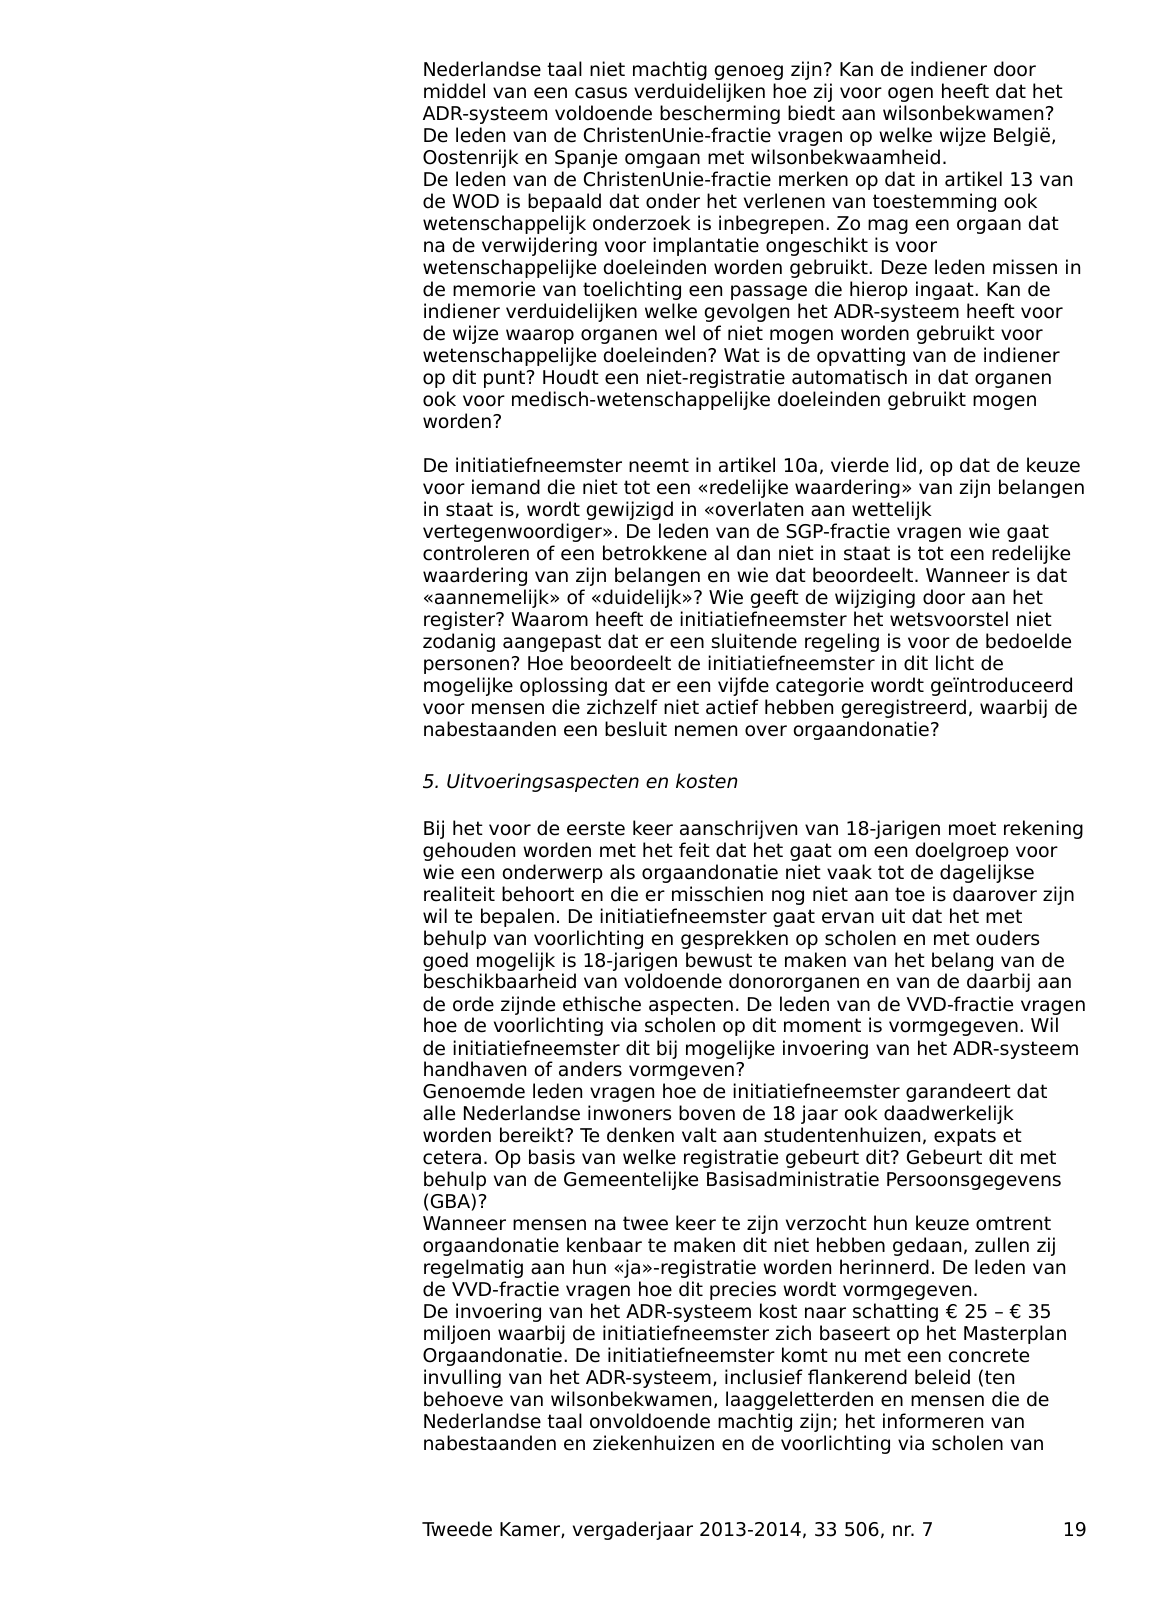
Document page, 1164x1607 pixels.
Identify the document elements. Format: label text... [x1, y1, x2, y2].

text Bij het voor de eerste keer aanschrijven van 18-jarigen moet rekening gehouden worden met het feit dat het gaat om een doelgroep voor wie een onderwerp als orgaandonatie niet vaak tot de dagelijkse realiteit behoort en die er misschien nog niet aan toe is daarover zijn wil te bepalen. De initiatiefneemster gaat ervan uit dat het met behulp van voorlichting en gesprekken op scholen en met ouders goed mogelijk is 18-jarigen bewust te maken van het belang van de beschikbaarheid van voldoende donororganen en van de daarbij aan de orde zijnde ethische aspecten. De leden van de VVD-fractie vragen hoe de voorlichting via scholen op dit moment is vormgegeven. Wil de initiatiefneemster dit bij mogelijke invoering van het ADR-systeem handhaven of anders vormgeven? [422, 818, 1087, 1081]
text Nederlandse taal niet machtig genoeg zijn? Kan de indiener door middel van een casus verduidelijken hoe zij voor ogen heeft dat het ADR-systeem voldoende bescherming biedt aan wilsonbekwamen? [422, 59, 1087, 125]
text De leden van de ChristenUnie-fractie vragen op welke wijze België, Oostenrijk en Spanje omgaan met wilsonbekwaamheid. [422, 125, 1087, 169]
text Wanneer mensen na twee keer te zijn verzocht hun keuze omtrent orgaandonatie kenbaar te maken dit niet hebben gedaan, zullen zij regelmatig aan hun «ja»-registratie worden herinnerd. De leden van de VVD-fractie vragen hoe dit precies wordt vormgegeven. [422, 1213, 1087, 1301]
text Genoemde leden vragen hoe de initiatiefneemster garandeert dat alle Nederlandse inwoners boven de 18 jaar ook daadwerkelijk worden bereikt? Te denken valt aan studentenhuizen, expats et cetera. Op basis van welke registratie gebeurt dit? Gebeurt dit met behulp van de Gemeentelijke Basisadministratie Persoonsgegevens (GBA)? [422, 1081, 1087, 1213]
text De leden van de ChristenUnie-fractie merken op dat in artikel 13 van de WOD is bepaald dat onder het verlenen van toestemming ook wetenschappelijk onderzoek is inbegrepen. Zo mag een orgaan dat na de verwijdering voor implantatie ongeschikt is voor wetenschappelijke doeleinden worden gebruikt. Deze leden missen in de memorie van toelichting een passage die hierop ingaat. Kan de indiener verduidelijken welke gevolgen het ADR-systeem heeft voor de wijze waarop organen wel of niet mogen worden gebruikt voor wetenschappelijke doeleinden? Wat is de opvatting van de indiener op dit punt? Houdt een niet-registratie automatisch in dat organen ook voor medisch-wetenschappelijke doeleinden gebruikt mogen worden? [422, 169, 1087, 433]
subtitle 5. Uitvoeringsaspecten en kosten [422, 771, 1087, 793]
text De invoering van het ADR-systeem kost naar schatting € 25 – € 35 miljoen waarbij de initiatiefneemster zich baseert op het Masterplan Orgaandonatie. De initiatiefneemster komt nu met een concrete invulling van het ADR-systeem, inclusief flankerend beleid (ten behoeve van wilsonbekwamen, laaggeletterden en mensen die de Nederlandse taal onvoldoende machtig zijn; het informeren van nabestaanden en ziekenhuizen en de voorlichting via scholen van [422, 1301, 1087, 1455]
text De initiatiefneemster neemt in artikel 10a, vierde lid, op dat de keuze voor iemand die niet tot een «redelijke waardering» van zijn belangen in staat is, wordt gewijzigd in «overlaten aan wettelijk vertegenwoordiger». De leden van de SGP-fractie vragen wie gaat controleren of een betrokkene al dan niet in staat is tot een redelijke waardering van zijn belangen en wie dat beoordeelt. Wanneer is dat «aannemelijk» of «duidelijk»? Wie geeft de wijziging door aan het register? Waarom heeft de initiatiefneemster het wetsvoorstel niet zodanig aangepast dat er een sluitende regeling is voor de bedoelde personen? Hoe beoordeelt de initiatiefneemster in dit licht de mogelijke oplossing dat er een vijfde categorie wordt geïntroduceerd voor mensen die zichzelf niet actief hebben geregistreerd, waarbij de nabestaanden een besluit nemen over orgaandonatie? [422, 455, 1087, 741]
